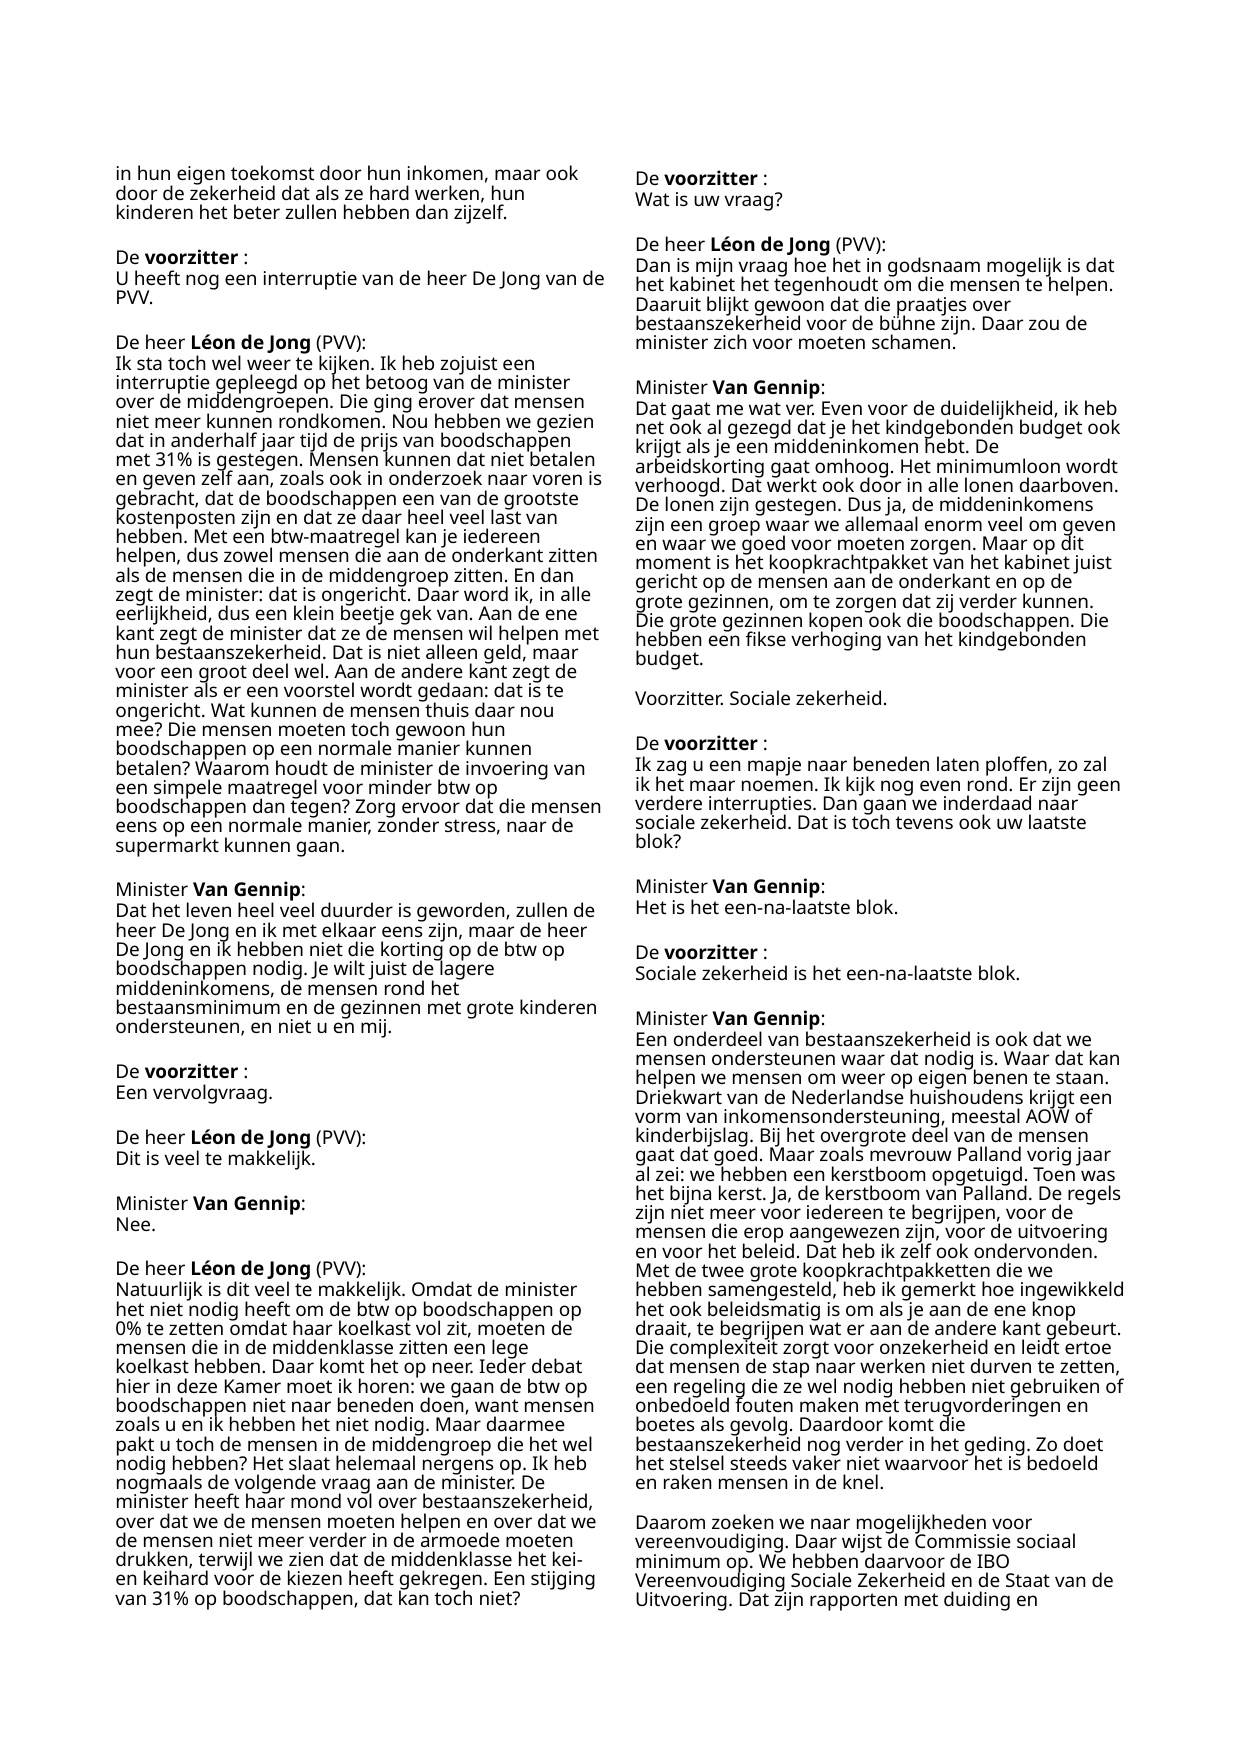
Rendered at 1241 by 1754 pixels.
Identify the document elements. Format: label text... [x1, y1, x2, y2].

text Natuurlijk is dit veel te makkelijk. Omdat de minister het niet nodig heeft om de btw op boodschappen op 0% te zetten omdat haar koelkast vol zit, moeten de mensen die in de middenklasse zitten een lege koelkast hebben. Daar komt het op neer. Ieder debat hier in deze Kamer moet ik horen: we gaan de btw op boodschappen niet naar beneden doen, want mensen zoals u en ik hebben het niet nodig. Maar daarmee pakt u toch de mensen in de middengroep die het wel nodig hebben? Het slaat helemaal nergens op. Ik heb nogmaals de volgende vraag aan de minister. De minister heeft haar mond vol over bestaanszekerheid, over dat we de mensen moeten helpen en over dat we de mensen niet meer verder in de armoede moeten drukken, terwijl we zien dat de middenklasse het kei- en keihard voor de kiezen heeft gekregen. Een stijging van 31% op boodschappen, dat kan toch niet? [115, 1281, 605, 1609]
text Minister Van Gennip: [635, 1005, 1125, 1031]
text U heeft nog een interruptie van de heer De Jong van de PVV. [115, 270, 605, 308]
text Minister Van Gennip: [115, 1190, 605, 1216]
text Dat gaat me wat ver. Even voor de duidelijkheid, ik heb net ook al gezegd dat je het kindgebonden budget ook krijgt als je een middeninkomen hebt. De arbeidskorting gaat omhoog. Het minimumloon wordt verhoogd. Dat werkt ook door in alle lonen daarboven. De lonen zijn gestegen. Dus ja, de middeninkomens zijn een groep waar we allemaal enorm veel om geven en waar we goed voor moeten zorgen. Maar op dit moment is het koopkrachtpakket van het kabinet juist gericht op de mensen aan de onderkant en op de grote gezinnen, om te zorgen dat zij verder kunnen. Die grote gezinnen kopen ook die boodschappen. Die hebben een fikse verhoging van het kindgebonden budget. [635, 400, 1125, 670]
text Dat het leven heel veel duurder is geworden, zullen de heer De Jong en ik met elkaar eens zijn, maar de heer De Jong en ik hebben niet die korting op de btw op boodschappen nodig. Je wilt juist de lagere middeninkomens, de mensen rond het bestaansminimum en de gezinnen met grote kinderen ondersteunen, en niet u en mij. [115, 902, 605, 1037]
text De voorzitter : [115, 244, 605, 270]
text Een vervolgvraag. [115, 1084, 605, 1103]
text Voorzitter. Sociale zekerheid. [635, 690, 1125, 710]
text in hun eigen toekomst door hun inkomen, maar ook door de zekerheid dat als ze hard werken, hun kinderen het beter zullen hebben dan zijzelf. [115, 165, 605, 223]
text De heer Léon de Jong (PVV): [115, 1256, 605, 1281]
text Dit is veel te makkelijk. [115, 1150, 605, 1169]
text Minister Van Gennip: [635, 873, 1125, 899]
text Sociale zekerheid is het een-na-laatste blok. [635, 965, 1125, 984]
text Dan is mijn vraag hoe het in godsnaam mogelijk is dat het kabinet het tegenhoudt om die mensen te helpen. Daaruit blijkt gewoon dat die praatjes over bestaanszekerheid voor de bühne zijn. Daar zou de minister zich voor moeten schamen. [635, 257, 1125, 353]
text De voorzitter : [635, 939, 1125, 965]
text Ik zag u een mapje naar beneden laten ploffen, zo zal ik het maar noemen. Ik kijk nog even rond. Er zijn geen verdere interrupties. Dan gaan we inderdaad naar sociale zekerheid. Dat is toch tevens ook uw laatste blok? [635, 756, 1125, 853]
text Een onderdeel van bestaanszekerheid is ook dat we mensen ondersteunen waar dat nodig is. Waar dat kan helpen we mensen om weer op eigen benen te staan. Driekwart van de Nederlandse huishoudens krijgt een vorm van inkomensondersteuning, meestal AOW of kinderbijslag. Bij het overgrote deel van de mensen gaat dat goed. Maar zoals mevrouw Palland vorig jaar al zei: we hebben een kerstboom opgetuigd. Toen was het bijna kerst. Ja, de kerstboom van Palland. De regels zijn niet meer voor iedereen te begrijpen, voor de mensen die erop aangewezen zijn, voor de uitvoering en voor het beleid. Dat heb ik zelf ook ondervonden. Met de twee grote koopkrachtpakketten die we hebben samengesteld, heb ik gemerkt hoe ingewikkeld het ook beleidsmatig is om als je aan de ene knop draait, te begrijpen wat er aan de andere kant gebeurt. Die complexiteit zorgt voor onzekerheid en leidt ertoe dat mensen de stap naar werken niet durven te zetten, een regeling die ze wel nodig hebben niet gebruiken of onbedoeld fouten maken met terugvorderingen en boetes als gevolg. Daardoor komt die bestaanszekerheid nog verder in het geding. Zo doet het stelsel steeds vaker niet waarvoor het is bedoeld en raken mensen in de knel. [635, 1031, 1125, 1493]
text Wat is uw vraag? [635, 191, 1125, 210]
text Het is het een-na-laatste blok. [635, 899, 1125, 918]
text De heer Léon de Jong (PVV): [635, 231, 1125, 257]
text De voorzitter : [635, 731, 1125, 756]
text De heer Léon de Jong (PVV): [115, 329, 605, 355]
text Minister Van Gennip: [115, 877, 605, 902]
text Nee. [115, 1216, 605, 1235]
text De voorzitter : [635, 165, 1125, 191]
text Ik sta toch wel weer te kijken. Ik heb zojuist een interruptie gepleegd op het betoog van de minister over de middengroepen. Die ging erover dat mensen niet meer kunnen rondkomen. Nou hebben we gezien dat in anderhalf jaar tijd de prijs van boodschappen met 31% is gestegen. Mensen kunnen dat niet betalen en geven zelf aan, zoals ook in onderzoek naar voren is gebracht, dat de boodschappen een van de grootste kostenposten zijn en dat ze daar heel veel last van hebben. Met een btw-maatregel kan je iedereen helpen, dus zowel mensen die aan de onderkant zitten als de mensen die in de middengroep zitten. En dan zegt de minister: dat is ongericht. Daar word ik, in alle eerlijkheid, dus een klein beetje gek van. Aan de ene kant zegt de minister dat ze de mensen wil helpen met hun bestaanszekerheid. Dat is niet alleen geld, maar voor een groot deel wel. Aan de andere kant zegt de minister als er een voorstel wordt gedaan: dat is te ongericht. Wat kunnen de mensen thuis daar nou mee? Die mensen moeten toch gewoon hun boodschappen op een normale manier kunnen betalen? Waarom houdt de minister de invoering van een simpele maatregel voor minder btw op boodschappen dan tegen? Zorg ervoor dat die mensen eens op een normale manier, zonder stress, naar de supermarkt kunnen gaan. [115, 355, 605, 856]
text De heer Léon de Jong (PVV): [115, 1124, 605, 1150]
text Daarom zoeken we naar mogelijkheden voor vereenvoudiging. Daar wijst de Commissie sociaal minimum op. We hebben daarvoor de IBO Vereenvoudiging Sociale Zekerheid en de Staat van de Uitvoering. Dat zijn rapporten met duiding en [635, 1514, 1125, 1610]
text De voorzitter : [115, 1058, 605, 1084]
text Minister Van Gennip: [635, 374, 1125, 400]
